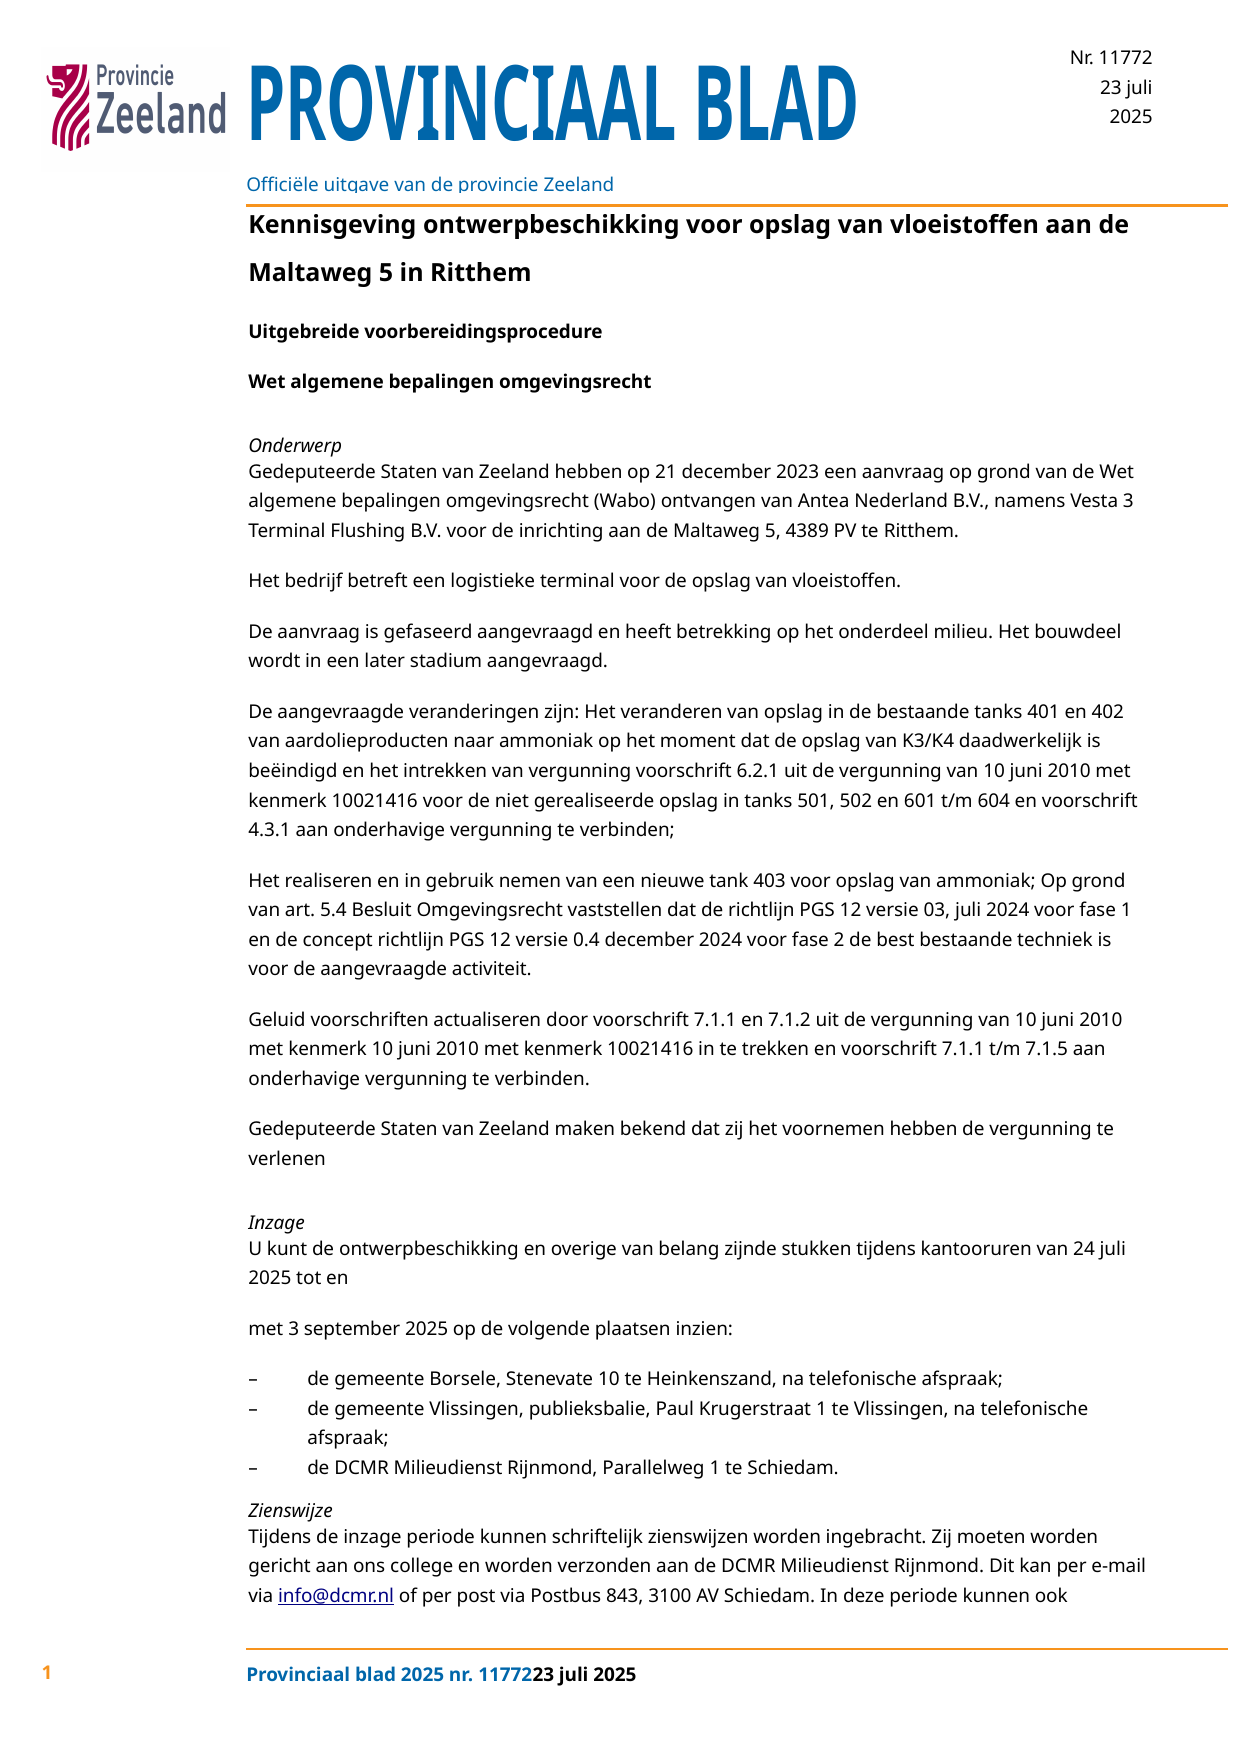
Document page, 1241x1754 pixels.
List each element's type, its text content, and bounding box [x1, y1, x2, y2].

text Geluid voorschriften actualiseren door voorschrift 7.1.1 en 7.1.2 uit de vergunning van 10 juni 2010 met kenmerk 10 juni 2010 met kenmerk 10021416 in te trekken en voorschrift 7.1.1 t/m 7.1.5 aan onderhavige vergunning te verbinden. [248, 1006, 1152, 1091]
text De aanvraag is gefaseerd aangevraagd en heeft betrekking op het onderdeel milieu. Het bouwdeel wordt in een later stadium aangevraagd. [248, 618, 1152, 673]
text Inzage [248, 1209, 1152, 1235]
text Het bedrijf betreft een logistieke terminal voor de opslag van vloeistoffen. [248, 568, 1152, 593]
list de gemeente Vlissingen, publieksbalie, Paul Krugerstraat 1 te Vlissingen, na telefonische afspraak; [248, 1395, 1152, 1450]
text U kunt de ontwerpbeschikking en overige van belang zijnde stukken tijdens kantooruren van 24 juli 2025 tot en [248, 1235, 1152, 1290]
text De aangevraagde veranderingen zijn: Het veranderen van opslag in de bestaande tanks 401 en 402 van aardolieproducten naar ammoniak op het moment dat de opslag van K3/K4 daadwerkelijk is beëindigd en het intrekken van vergunning voorschrift 6.2.1 uit de vergunning van 10 juni 2010 met kenmerk 10021416 voor de niet gerealiseerde opslag in tanks 501, 502 en 601 t/m 604 en voorschrift 4.3.1 aan onderhavige vergunning te verbinden; [248, 698, 1152, 842]
picture [41, 47, 231, 172]
text Tijdens de inzage periode kunnen schriftelijk zienswijzen worden ingebracht. Zij moeten worden gericht aan ons college en worden verzonden aan de DCMR Milieudienst Rijnmond. Dit kan per e-mail via info@dcmr.nl of per post via Postbus 843, 3100 AV Schiedam. In deze periode kunnen ook [248, 1523, 1152, 1608]
list de DCMR Milieudienst Rijnmond, Parallelweg 1 te Schiedam. [248, 1454, 1152, 1480]
text met 3 september 2025 op de volgende plaatsen inzien: [248, 1315, 1152, 1341]
text Onderwerp [248, 432, 1152, 458]
text Gedeputeerde Staten van Zeeland maken bekend dat zij het voornemen hebben de vergunning te verlenen [248, 1116, 1152, 1171]
list de gemeente Borsele, Stenevate 10 te Heinkenszand, na telefonische afspraak; [248, 1365, 1152, 1391]
text Het realiseren en in gebruik nemen van een nieuwe tank 403 voor opslag van ammoniak; Op grond van art. 5.4 Besluit Omgevingsrecht vaststellen dat de richtlijn PGS 12 versie 03, juli 2024 voor fase 1 en de concept richtlijn PGS 12 versie 0.4 december 2024 voor fase 2 de best bestaande techniek is voor de aangevraagde activiteit. [248, 867, 1152, 981]
text Kennisgeving ontwerpbeschikking voor opslag van vloeistoffen aan de Maltaweg 5 in Ritthem [248, 207, 1152, 288]
text Uitgebreide voorbereidingsprocedure [248, 318, 1152, 344]
text Wet algemene bepalingen omgevingsrecht [248, 368, 1152, 394]
text Gedeputeerde Staten van Zeeland hebben op 21 december 2023 een aanvraag op grond van de Wet algemene bepalingen omgevingsrecht (Wabo) ontvangen van Antea Nederland B.V., namens Vesta 3 Terminal Flushing B.V. voor de inrichting aan de Maltaweg 5, 4389 PV te Ritthem. [248, 458, 1152, 543]
text Zienswijze [248, 1497, 1152, 1523]
